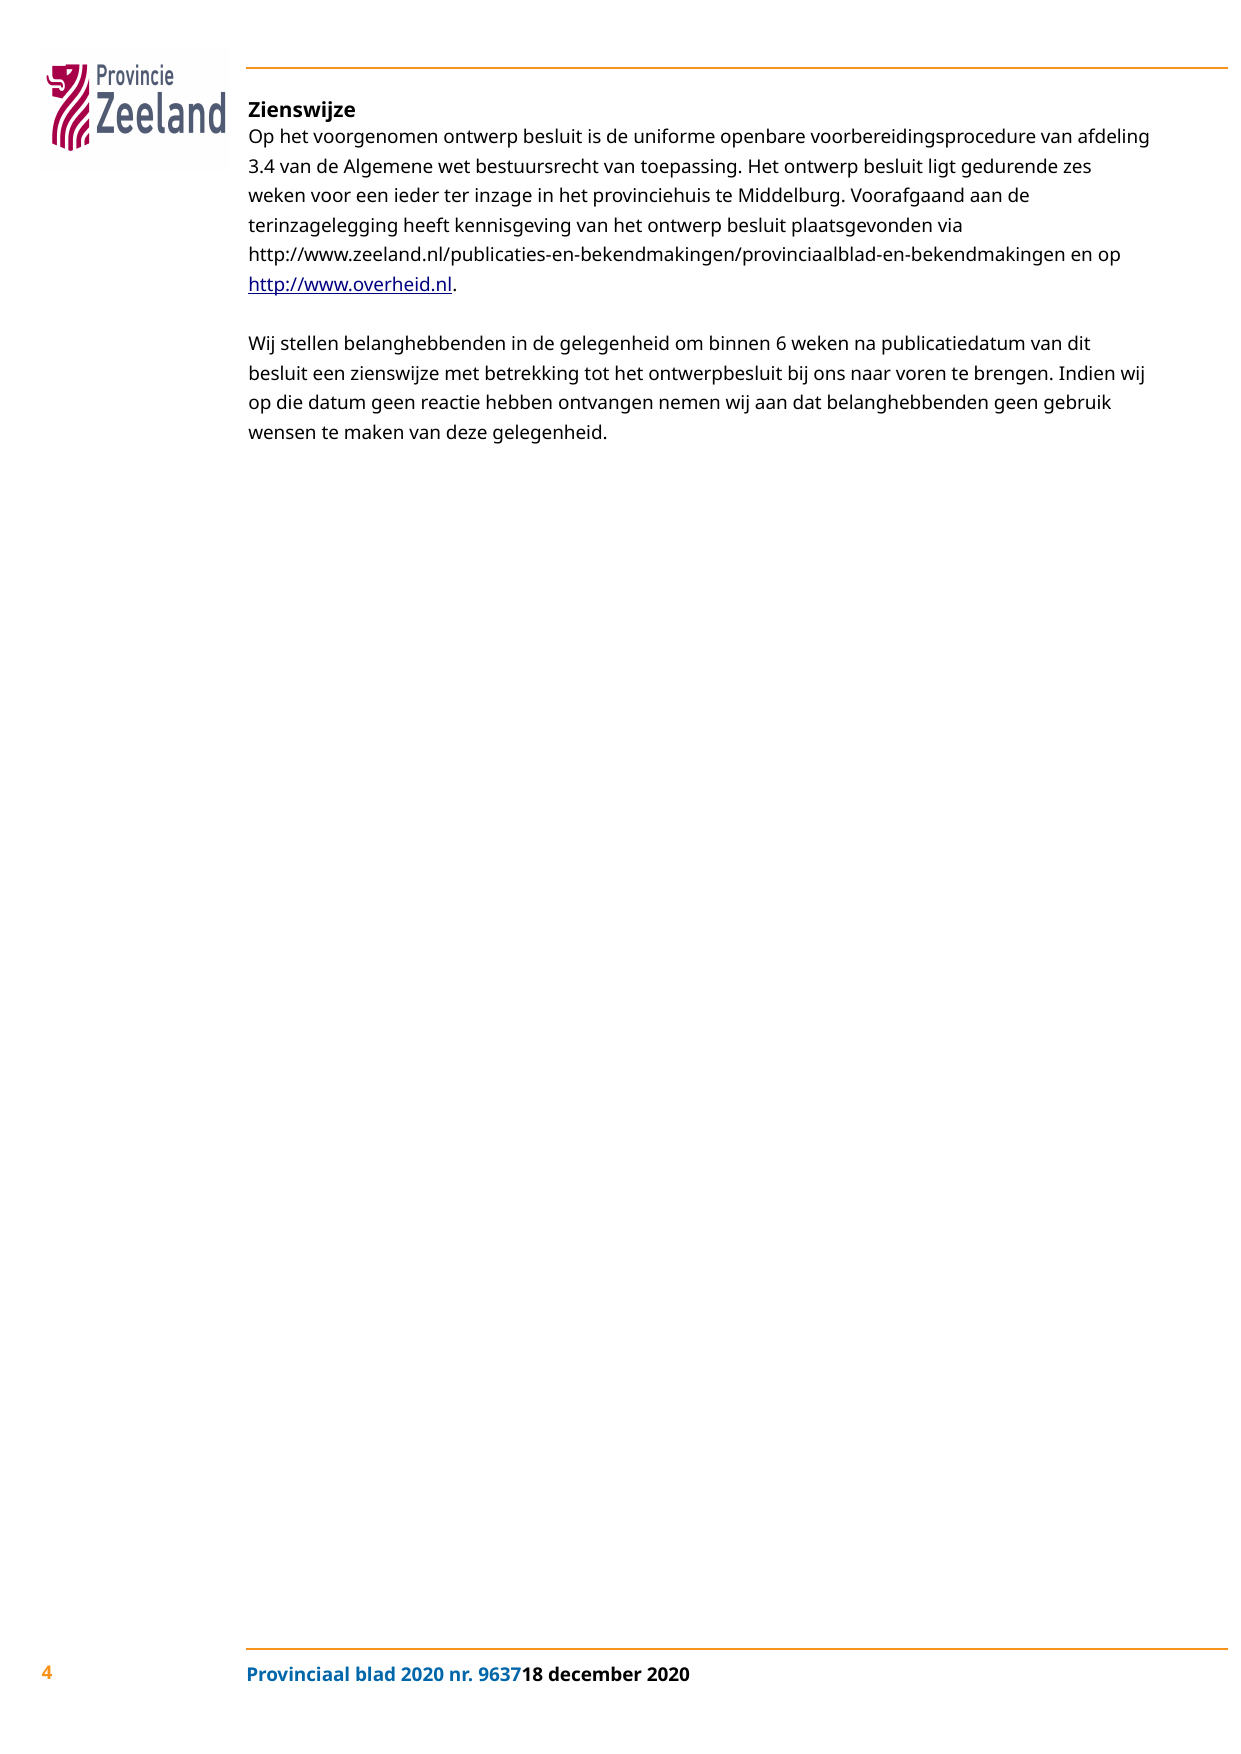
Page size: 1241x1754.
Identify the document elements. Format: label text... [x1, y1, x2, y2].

picture [41, 47, 231, 172]
text Wij stellen belanghebbenden in de gelegenheid om binnen 6 weken na publicatiedatum van dit besluit een zienswijze met betrekking tot het ontwerpbesluit bij ons naar voren te brengen. Indien wij op die datum geen reactie hebben ontvangen nemen wij aan dat belanghebbenden geen gebruik wensen te maken van deze gelegenheid. [248, 330, 1152, 445]
text Op het voorgenomen ontwerp besluit is de uniforme openbare voorbereidingsprocedure van afdeling 3.4 van de Algemene wet bestuursrecht van toepassing. Het ontwerp besluit ligt gedurende zes weken voor een ieder ter inzage in het provinciehuis te Middelburg. Voorafgaand aan de terinzagelegging heeft kennisgeving van het ontwerp besluit plaatsgevonden via http://www.zeeland.nl/publicaties-en-bekendmakingen/provinciaalblad-en-bekendmakingen en op http://www.overheid.nl. [248, 123, 1152, 297]
text Zienswijze [248, 95, 1152, 123]
